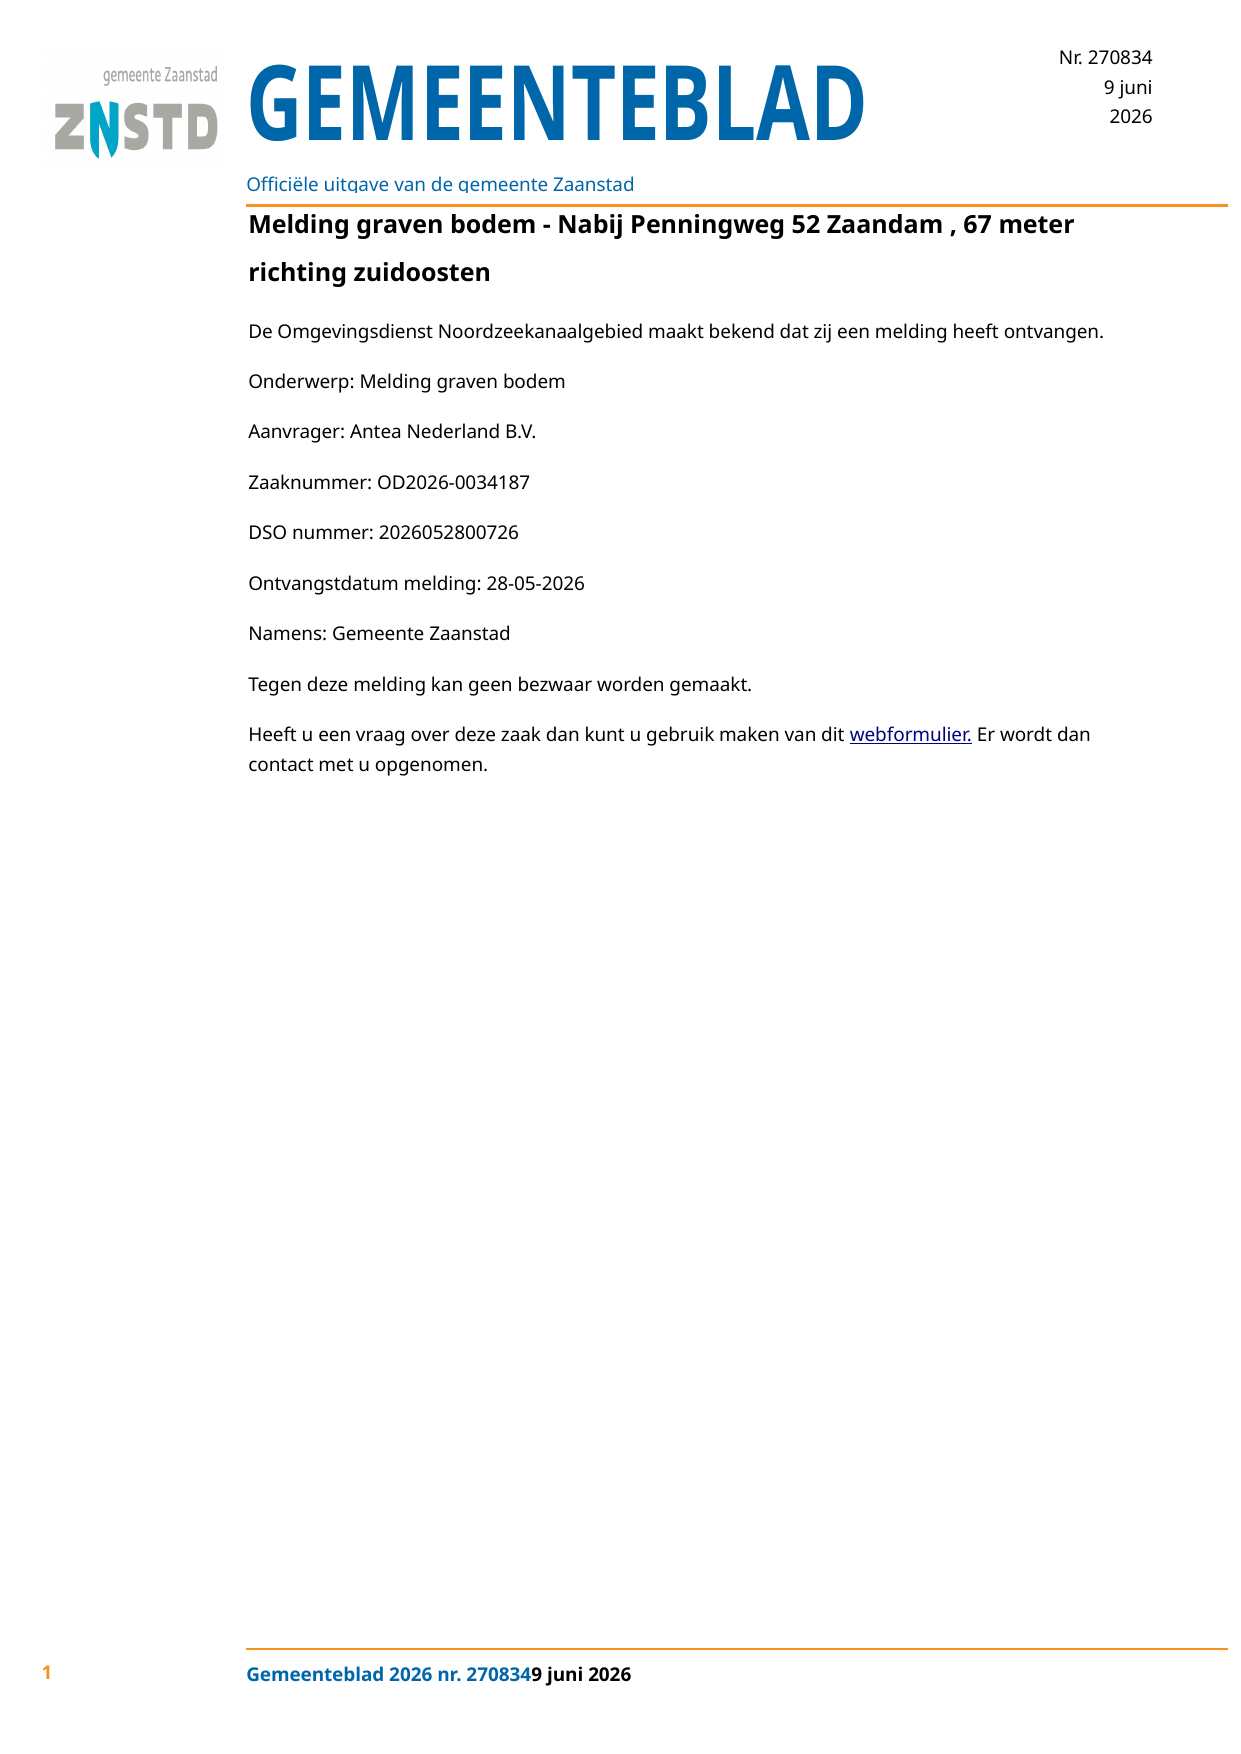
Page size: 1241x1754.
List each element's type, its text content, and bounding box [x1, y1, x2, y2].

text Tegen deze melding kan geen bezwaar worden gemaakt. [248, 671, 1152, 697]
text Heeft u een vraag over deze zaak dan kunt u gebruik maken van dit webformulier. Er wordt dan contact met u opgenomen. [248, 721, 1152, 777]
text Namens: Gemeente Zaanstad [248, 620, 1152, 646]
text Zaaknummer: OD2026-0034187 [248, 469, 1152, 495]
text Aanvrager: Antea Nederland B.V. [248, 419, 1152, 444]
text Onderwerp: Melding graven bodem [248, 368, 1152, 394]
text DSO nummer: 2026052800726 [248, 519, 1152, 545]
picture [41, 47, 231, 172]
text Ontvangstdatum melding: 28-05-2026 [248, 570, 1152, 596]
text Melding graven bodem - Nabij Penningweg 52 Zaandam , 67 meter richting zuidoosten [248, 207, 1152, 288]
text De Omgevingsdienst Noordzeekanaalgebied maakt bekend dat zij een melding heeft ontvangen. [248, 318, 1152, 344]
